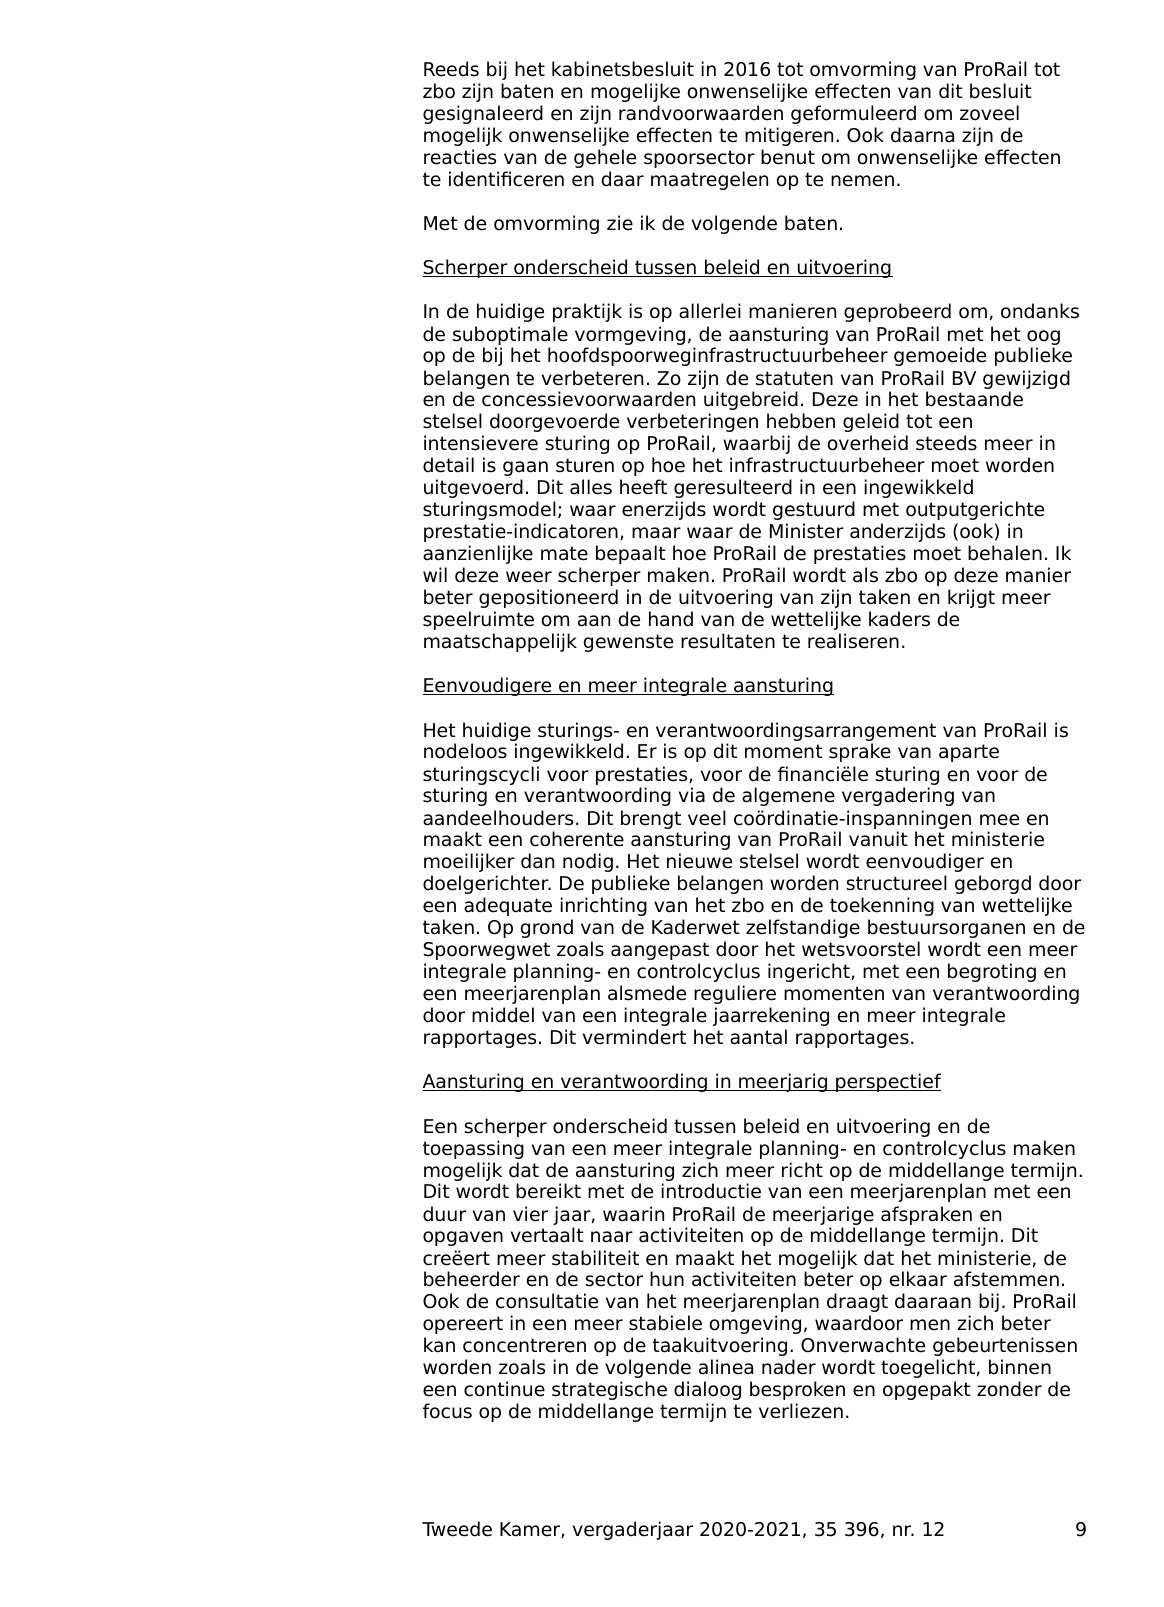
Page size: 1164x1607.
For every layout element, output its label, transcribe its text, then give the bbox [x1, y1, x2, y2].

text Het huidige sturings- en verantwoordingsarrangement van ProRail is nodeloos ingewikkeld. Er is op dit moment sprake van aparte sturingscycli voor prestaties, voor de financiële sturing en voor de sturing en verantwoording via de algemene vergadering van aandeelhouders. Dit brengt veel coördinatie-inspanningen mee en maakt een coherente aansturing van ProRail vanuit het ministerie moeilijker dan nodig. Het nieuwe stelsel wordt eenvoudiger en doelgerichter. De publieke belangen worden structureel geborgd door een adequate inrichting van het zbo en de toekenning van wettelijke taken. Op grond van de Kaderwet zelfstandige bestuursorganen en de Spoorwegwet zoals aangepast door het wetsvoorstel wordt een meer integrale planning- en controlcyclus ingericht, met een begroting en een meerjarenplan alsmede reguliere momenten van verantwoording door middel van een integrale jaarrekening en meer integrale rapportages. Dit vermindert het aantal rapportages. [422, 719, 1087, 1049]
text Een scherper onderscheid tussen beleid en uitvoering en de toepassing van een meer integrale planning- en controlcyclus maken mogelijk dat de aansturing zich meer richt op de middellange termijn. Dit wordt bereikt met de introductie van een meerjarenplan met een duur van vier jaar, waarin ProRail de meerjarige afspraken en opgaven vertaalt naar activiteiten op de middellange termijn. Dit creëert meer stabiliteit en maakt het mogelijk dat het ministerie, de beheerder en de sector hun activiteiten beter op elkaar afstemmen. Ook de consultatie van het meerjarenplan draagt daaraan bij. ProRail opereert in een meer stabiele omgeving, waardoor men zich beter kan concentreren op de taakuitvoering. Onverwachte gebeurtenissen worden zoals in de volgende alinea nader wordt toegelicht, binnen een continue strategische dialoog besproken en opgepakt zonder de focus op de middellange termijn te verliezen. [422, 1116, 1087, 1423]
subtitle Eenvoudigere en meer integrale aansturing [422, 675, 1087, 697]
text In de huidige praktijk is op allerlei manieren geprobeerd om, ondanks de suboptimale vormgeving, de aansturing van ProRail met het oog op de bij het hoofdspoorweginfrastructuurbeheer gemoeide publieke belangen te verbeteren. Zo zijn de statuten van ProRail BV gewijzigd en de concessievoorwaarden uitgebreid. Deze in het bestaande stelsel doorgevoerde verbeteringen hebben geleid tot een intensievere sturing op ProRail, waarbij de overheid steeds meer in detail is gaan sturen op hoe het infrastructuurbeheer moet worden uitgevoerd. Dit alles heeft geresulteerd in een ingewikkeld sturingsmodel; waar enerzijds wordt gestuurd met outputgerichte prestatie-indicatoren, maar waar de Minister anderzijds (ook) in aanzienlijke mate bepaalt hoe ProRail de prestaties moet behalen. Ik wil deze weer scherper maken. ProRail wordt als zbo op deze manier beter gepositioneerd in de uitvoering van zijn taken en krijgt meer speelruimte om aan de hand van de wettelijke kaders de maatschappelijk gewenste resultaten te realiseren. [422, 301, 1087, 653]
subtitle Aansturing en verantwoording in meerjarig perspectief [422, 1071, 1087, 1093]
text Reeds bij het kabinetsbesluit in 2016 tot omvorming van ProRail tot zbo zijn baten en mogelijke onwenselijke effecten van dit besluit gesignaleerd en zijn randvoorwaarden geformuleerd om zoveel mogelijk onwenselijke effecten te mitigeren. Ook daarna zijn de reacties van de gehele spoorsector benut om onwenselijke effecten te identificeren en daar maatregelen op te nemen. [422, 59, 1087, 191]
subtitle Scherper onderscheid tussen beleid en uitvoering [422, 257, 1087, 279]
text Met de omvorming zie ik de volgende baten. [422, 213, 1087, 235]
